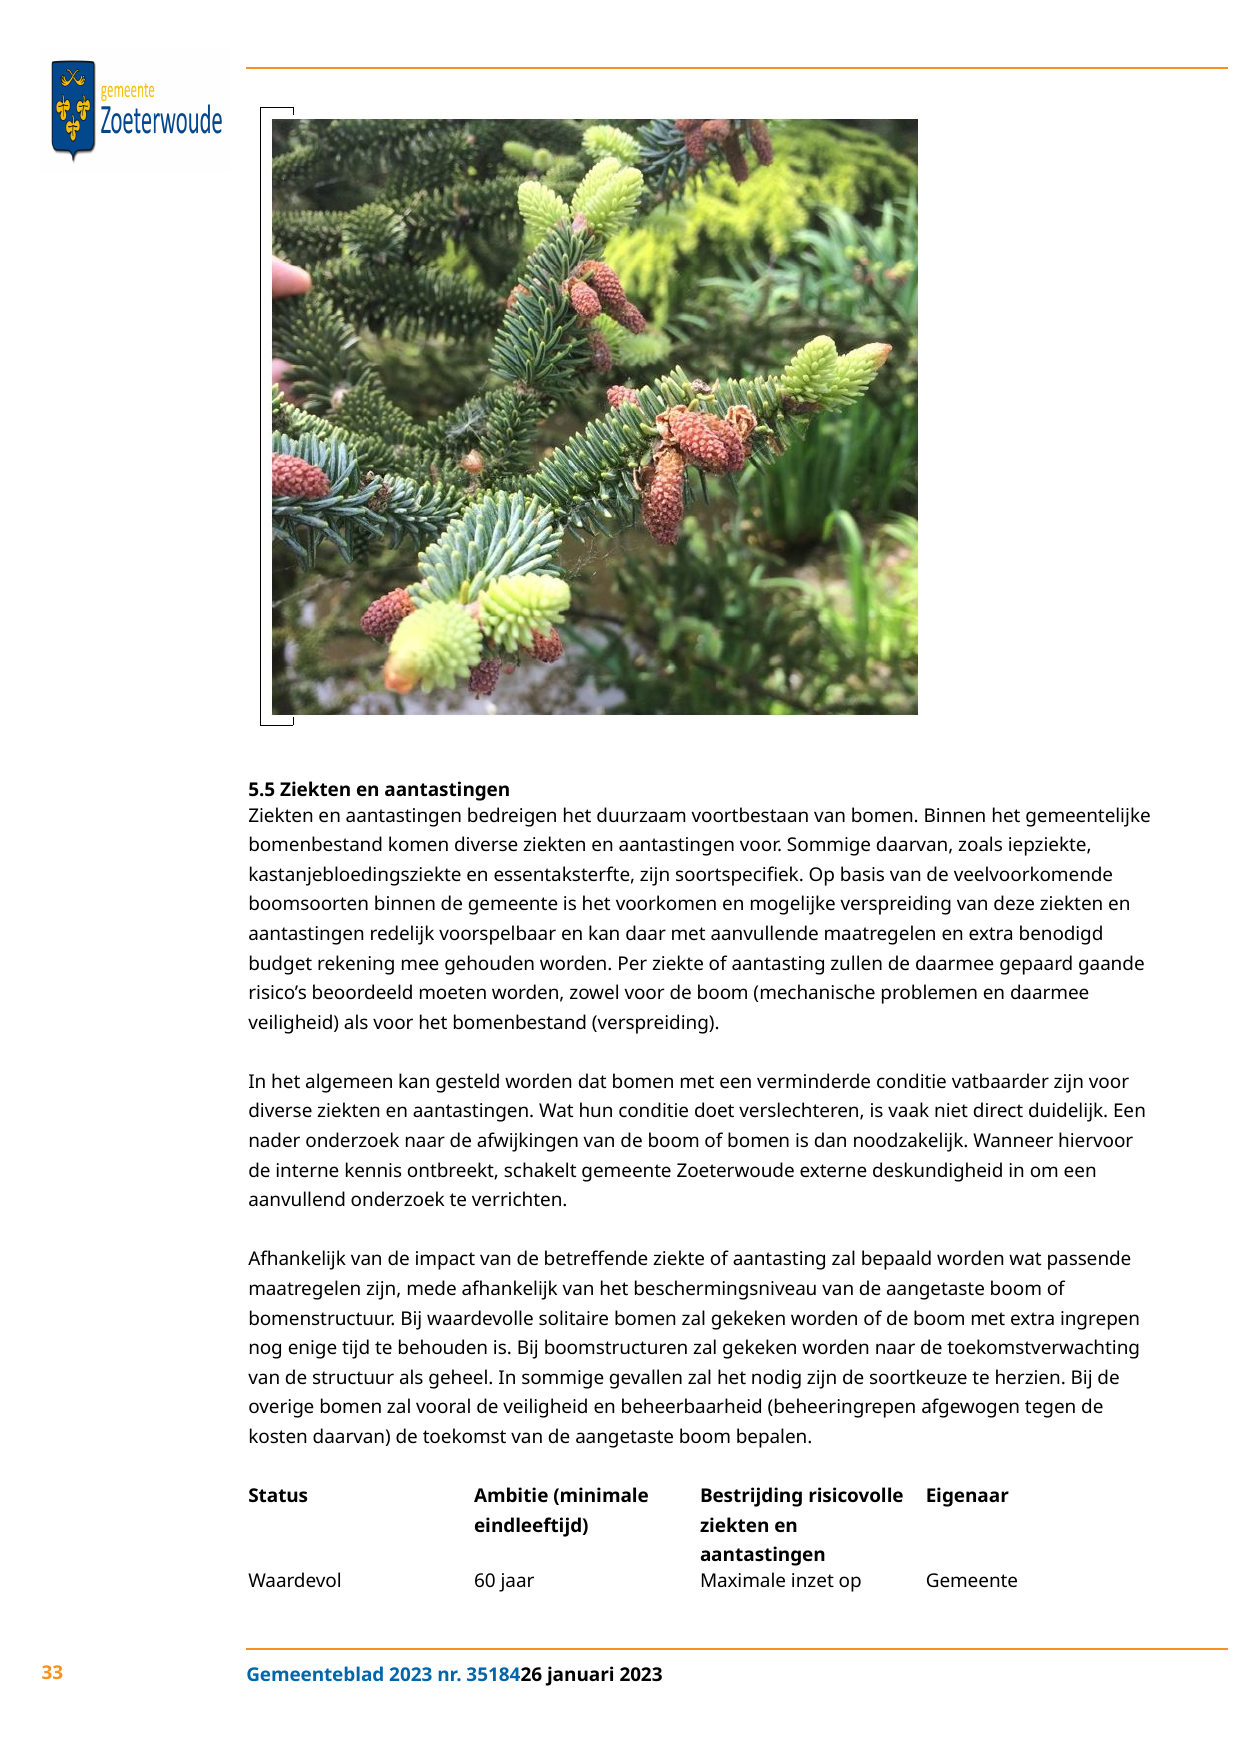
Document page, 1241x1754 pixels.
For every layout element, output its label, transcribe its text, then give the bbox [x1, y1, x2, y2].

text 5.5 Ziekten en aantastingen [248, 776, 1152, 802]
table_cell Maximale inzet op [700, 1567, 926, 1593]
table_cell 60 jaar [474, 1567, 700, 1593]
text Ziekten en aantastingen bedreigen het duurzaam voortbestaan van bomen. Binnen het gemeentelijke bomenbestand komen diverse ziekten en aantastingen voor. Sommige daarvan, zoals iepziekte, kastanjebloedingsziekte en essentaksterfte, zijn soortspecifiek. Op basis van de veelvoorkomende boomsoorten binnen de gemeente is het voorkomen en mogelijke verspreiding van deze ziekten en aantastingen redelijk voorspelbaar en kan daar met aanvullende maatregelen en extra benodigd budget rekening mee gehouden worden. Per ziekte of aantasting zullen de daarmee gepaard gaande risico’s beoordeeld moeten worden, zowel voor de boom (mechanische problemen en daarmee veiligheid) als voor het bomenbestand (verspreiding). [248, 802, 1152, 1035]
text In het algemeen kan gesteld worden dat bomen met een verminderde conditie vatbaarder zijn voor diverse ziekten en aantastingen. Wat hun conditie doet verslechteren, is vaak niet direct duidelijk. Een nader onderzoek naar de afwijkingen van de boom of bomen is dan noodzakelijk. Wanneer hiervoor de interne kennis ontbreekt, schakelt gemeente Zoeterwoude externe deskundigheid in om een aanvullend onderzoek te verrichten. [248, 1068, 1152, 1212]
picture [268, 115, 919, 717]
picture [41, 47, 231, 172]
table_cell Gemeente [926, 1567, 1152, 1593]
table_header Bestrijding risicovolle ziekten en aantastingen [700, 1483, 926, 1567]
text Afhankelijk van de impact van de betreffende ziekte of aantasting zal bepaald worden wat passende maatregelen zijn, mede afhankelijk van het beschermingsniveau van de aangetaste boom of bomenstructuur. Bij waardevolle solitaire bomen zal gekeken worden of de boom met extra ingrepen nog enige tijd te behouden is. Bij boomstructuren zal gekeken worden naar de toekomstverwachting van de structuur als geheel. In sommige gevallen zal het nodig zijn de soortkeuze te herzien. Bij de overige bomen zal vooral de veiligheid en beheerbaarheid (beheeringrepen afgewogen tegen de kosten daarvan) de toekomst van de aangetaste boom bepalen. [248, 1246, 1152, 1449]
table_header Status [248, 1483, 474, 1567]
table_cell Waardevol [248, 1567, 474, 1593]
table_header Eigenaar [926, 1483, 1152, 1567]
table_header Ambitie (minimale eindleeftijd) [474, 1483, 700, 1567]
